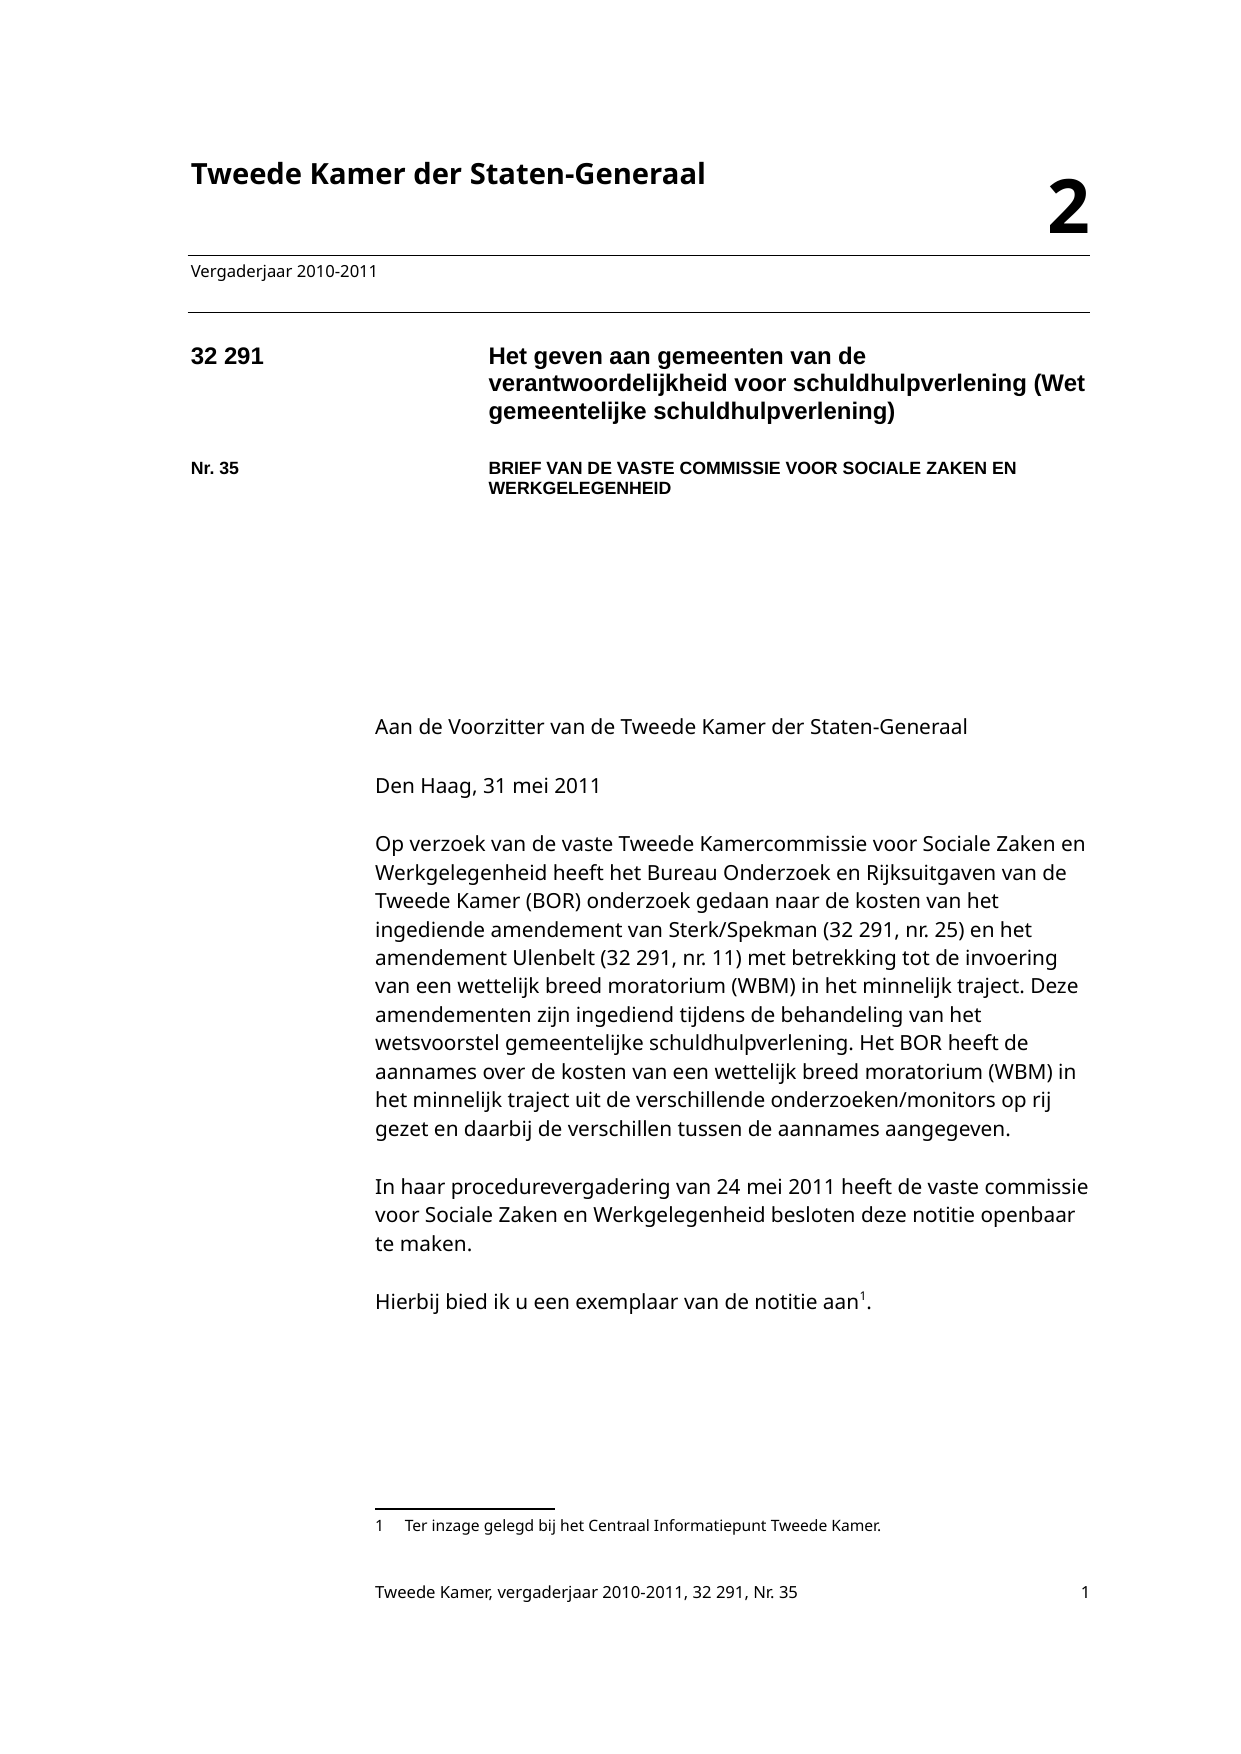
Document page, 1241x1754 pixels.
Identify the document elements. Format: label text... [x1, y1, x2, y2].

table_cell Vergaderjaar 2010-2011 [188, 256, 485, 312]
table_cell 32 291 [188, 339, 485, 454]
text Den Haag, 31 mei 2011 [375, 771, 1090, 799]
text Aan de Voorzitter van de Tweede Kamer der Staten-Generaal [375, 712, 1090, 741]
table_cell [485, 313, 1090, 339]
table_cell Nr. 35 [188, 455, 485, 594]
table_cell [485, 256, 1090, 312]
text Ter inzage gelegd bij het Centraal Informatiepunt Tweede Kamer. [375, 1508, 1090, 1536]
table_cell Het geven aan gemeenten van de verantwoordelijkheid voor schuldhulpverlening (Wet gemeentelijke schuldhulpverlening) [485, 339, 1090, 454]
table_header 2 [910, 150, 1090, 255]
table_cell [188, 313, 485, 339]
text In haar procedurevergadering van 24 mei 2011 heeft de vaste commissie voor Sociale Zaken en Werkgelegenheid besloten deze notitie openbaar te maken. [375, 1172, 1090, 1257]
text Op verzoek van de vaste Tweede Kamercommissie voor Sociale Zaken en Werkgelegenheid heeft het Bureau Onderzoek en Rijksuitgaven van de Tweede Kamer (BOR) onderzoek gedaan naar de kosten van het ingediende amendement van Sterk/Spekman (32 291, nr. 25) en het amendement Ulenbelt (32 291, nr. 11) met betrekking tot de invoering van een wettelijk breed moratorium (WBM) in het minnelijk traject. Deze amendementen zijn ingediend tijdens de behandeling van het wetsvoorstel gemeentelijke schuldhulpverlening. Het BOR heeft de aannames over de kosten van een wettelijk breed moratorium (WBM) in het minnelijk traject uit de verschillende onderzoeken/monitors op rij gezet en daarbij de verschillen tussen de aannames aangegeven. [375, 829, 1090, 1142]
text Hierbij bied ik u een exemplaar van de notitie aan. [375, 1287, 1090, 1316]
table_cell BRIEF VAN DE VASTE COMMISSIE VOOR SOCIALE ZAKEN EN WERKGELEGENHEID [485, 455, 1090, 594]
table_header Tweede Kamer der Staten-Generaal [188, 150, 909, 255]
